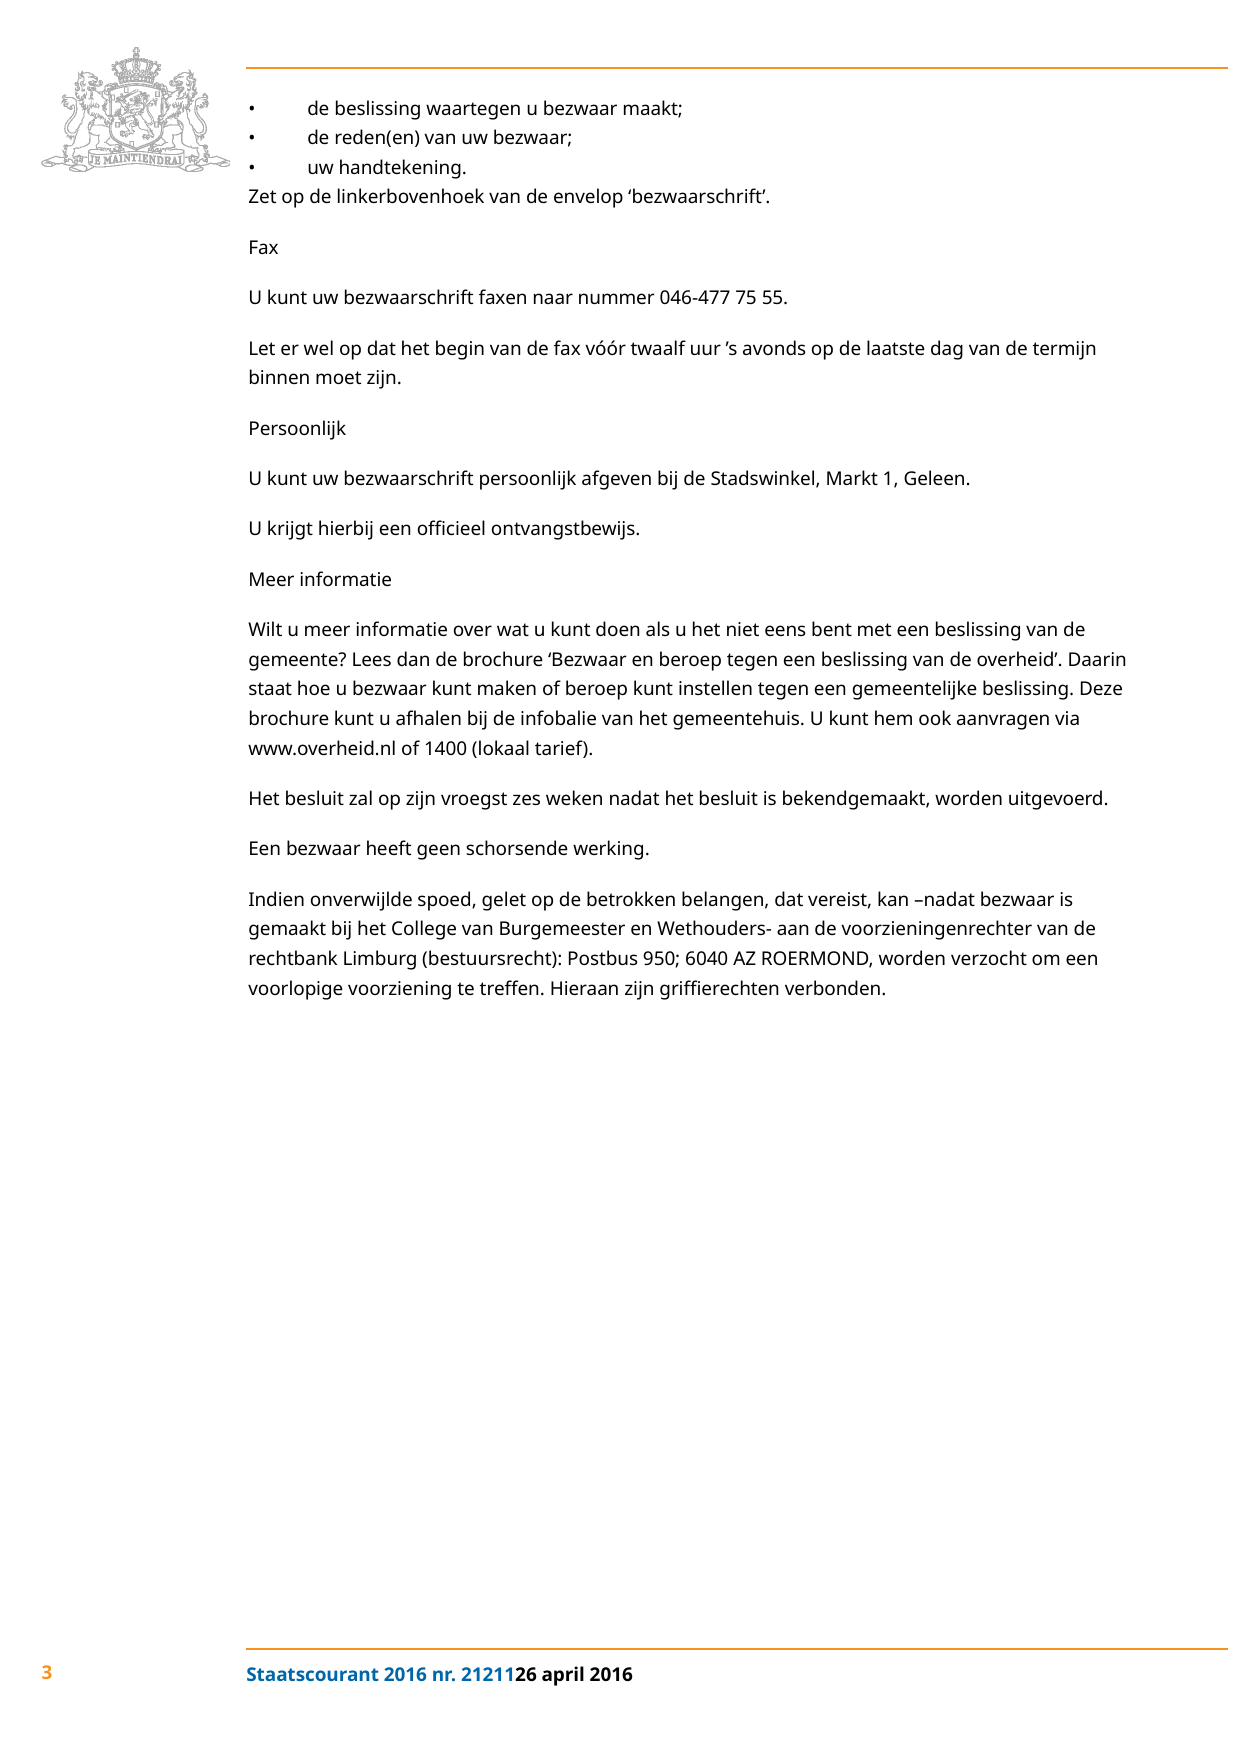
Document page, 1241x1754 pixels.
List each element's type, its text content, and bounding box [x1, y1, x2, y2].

text Zet op de linkerbovenhoek van de envelop ‘bezwaarschrift’. [248, 183, 1152, 209]
list uw handtekening. [248, 154, 1152, 180]
text Indien onverwijlde spoed, gelet op de betrokken belangen, dat vereist, kan –nadat bezwaar is gemaakt bij het College van Burgemeester en Wethouders- aan de voorzieningenrechter van de rechtbank Limburg (bestuursrecht): Postbus 950; 6040 AZ ROERMOND, worden verzocht om een voorlopige voorziening te treffen. Hieraan zijn griffierechten verbonden. [248, 886, 1152, 1001]
text U kunt uw bezwaarschrift faxen naar nummer 046-477 75 55. [248, 284, 1152, 310]
text Persoonlijk [248, 415, 1152, 441]
text U krijgt hierbij een officieel ontvangstbewijs. [248, 516, 1152, 541]
text Wilt u meer informatie over wat u kunt doen als u het niet eens bent met een beslissing van de gemeente? Lees dan de brochure ‘Bezwaar en beroep tegen een beslissing van de overheid’. Daarin staat hoe u bezwaar kunt maken of beroep kunt instellen tegen een gemeentelijke beslissing. Deze brochure kunt u afhalen bij de infobalie van het gemeentehuis. U kunt hem ook aanvragen via www.overheid.nl of 1400 (lokaal tarief). [248, 616, 1152, 761]
text U kunt uw bezwaarschrift persoonlijk afgeven bij de Stadswinkel, Markt 1, Geleen. [248, 465, 1152, 491]
text Fax [248, 234, 1152, 260]
text Een bezwaar heeft geen schorsende werking. [248, 836, 1152, 861]
picture [41, 47, 231, 172]
list de reden(en) van uw bezwaar; [248, 124, 1152, 150]
text Het besluit zal op zijn vroegst zes weken nadat het besluit is bekendgemaakt, worden uitgevoerd. [248, 785, 1152, 811]
text Meer informatie [248, 566, 1152, 592]
text Let er wel op dat het begin van de fax vóór twaalf uur ’s avonds op de laatste dag van de termijn binnen moet zijn. [248, 335, 1152, 390]
list de beslissing waartegen u bezwaar maakt; [248, 95, 1152, 121]
